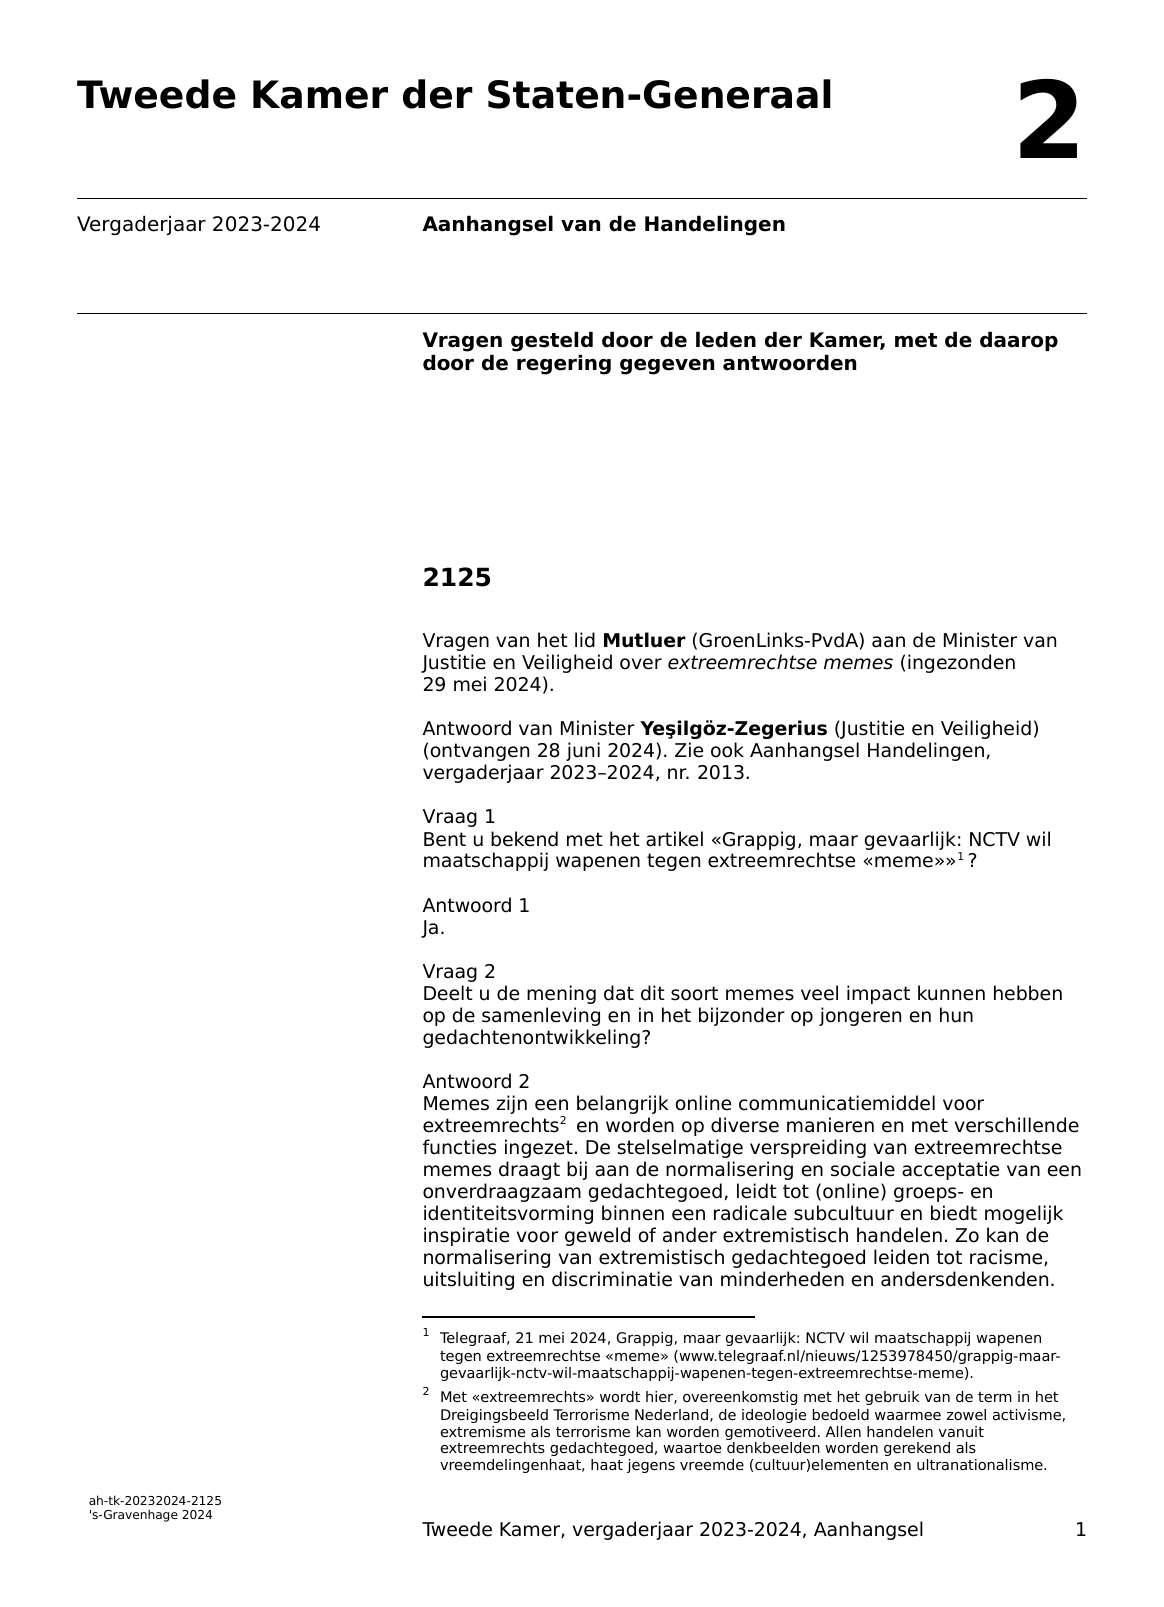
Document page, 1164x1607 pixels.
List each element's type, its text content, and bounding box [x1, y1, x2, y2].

text Antwoord 1 [422, 894, 1087, 917]
text Memes zijn een belangrijk online communicatiemiddel voor extreemrechts en worden op diverse manieren en met verschillende functies ingezet. De stelselmatige verspreiding van extreemrechtse memes draagt bij aan de normalisering en sociale acceptatie van een onverdraagzaam gedachtegoed, leidt tot (online) groeps- en identiteitsvorming binnen een radicale subcultuur en biedt mogelijk inspiratie voor geweld of ander extremistisch handelen. Zo kan de normalisering van extremistisch gedachtegoed leiden tot racisme, uitsluiting en discriminatie van minderheden en andersdenkenden. [422, 1093, 1087, 1291]
text Ja. [422, 917, 1087, 938]
text Antwoord 2 [422, 1071, 1087, 1093]
table_header 2 [886, 59, 1087, 198]
table_header Tweede Kamer der Staten-Generaal [77, 59, 886, 198]
text Vraag 1 [422, 806, 1087, 828]
text ah-tk-20232024-2125 [88, 1494, 323, 1508]
text Vraag 2 [422, 961, 1087, 983]
text Telegraaf, 21 mei 2024, Grappig, maar gevaarlijk: NCTV wil maatschappij wapenen tegen extreemrechtse «meme» (www.telegraaf.nl/nieuws/1253978450/grappig-maar-gevaarlijk-nctv-wil-maatschappij-wapenen-tegen-extreemrechtse-meme). [422, 1326, 1087, 1382]
text Vragen van het lid Mutluer (GroenLinks-PvdA) aan de Minister van Justitie en Veiligheid over extreemrechtse memes (ingezonden 29 mei 2024). [422, 630, 1087, 696]
text 's-Gravenhage 2024 [88, 1508, 323, 1522]
table_cell Vergaderjaar 2023-2024 [77, 199, 422, 313]
text Met «extreemrechts» wordt hier, overeenkomstig met het gebruik van de term in het Dreigingsbeeld Terrorisme Nederland, de ideologie bedoeld waarmee zowel activisme, extremisme als terrorisme kan worden gemotiveerd. Allen handelen vanuit extreemrechts gedachtegoed, waartoe denkbeelden worden gerekend als vreemdelingenhaat, haat jegens vreemde (cultuur)elementen en ultranationalisme. [422, 1385, 1087, 1474]
text 2125 [422, 563, 1087, 592]
text Bent u bekend met het artikel «Grappig, maar gevaarlijk: NCTV wil maatschappij wapenen tegen extreemrechtse «meme»»? [422, 828, 1087, 872]
table_cell [77, 314, 422, 375]
table_cell Vragen gesteld door de leden der Kamer, met de daarop door de regering gegeven antwoorden [422, 314, 1087, 375]
text Antwoord van Minister Yeşilgöz-Zegerius (Justitie en Veiligheid) (ontvangen 28 juni 2024). Zie ook Aanhangsel Handelingen, vergaderjaar 2023–2024, nr. 2013. [422, 718, 1087, 784]
table_cell Aanhangsel van de Handelingen [422, 199, 1087, 313]
text Deelt u de mening dat dit soort memes veel impact kunnen hebben op de samenleving en in het bijzonder op jongeren en hun gedachtenontwikkeling? [422, 983, 1087, 1049]
